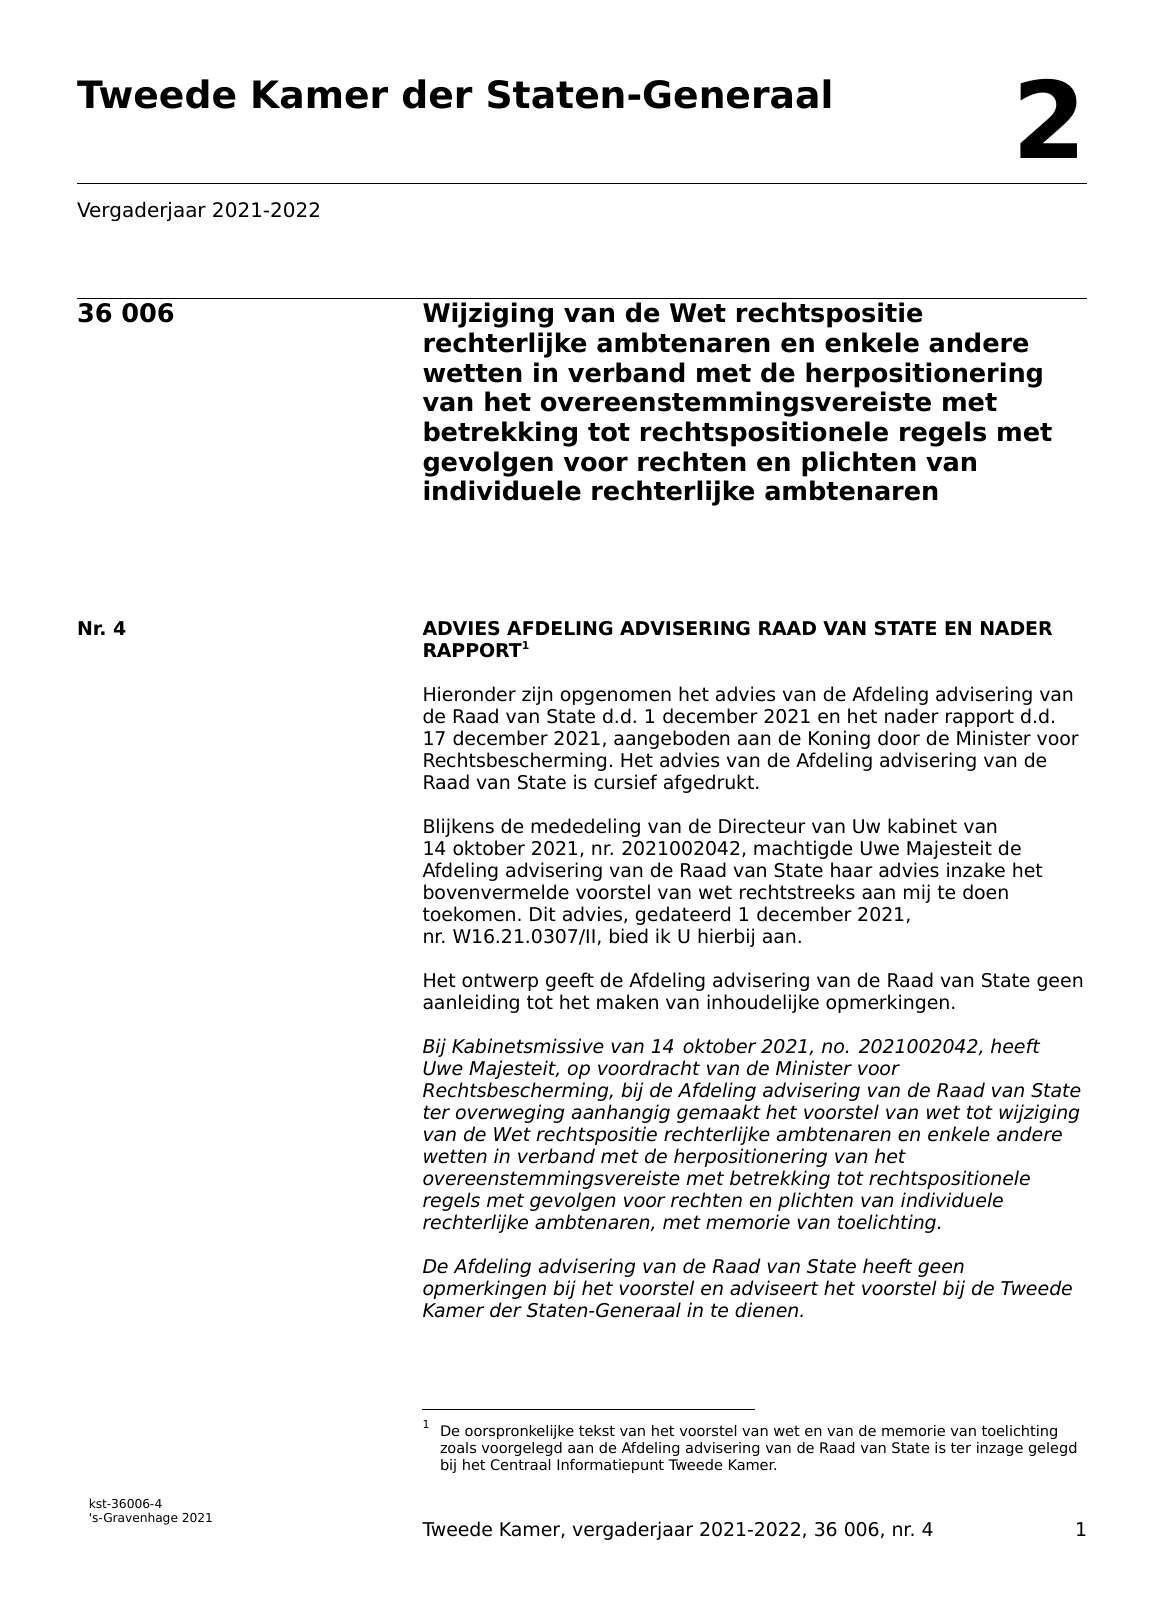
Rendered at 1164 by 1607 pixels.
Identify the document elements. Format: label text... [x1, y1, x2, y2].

table_cell Vergaderjaar 2021-2022 [77, 184, 1087, 298]
text Bij Kabinetsmissive van 14 oktober 2021, no. 2021002042, heeft Uwe Majesteit, op voordracht van de Minister voor Rechtsbescherming, bij de Afdeling advisering van de Raad van State ter overweging aanhangig gemaakt het voorstel van wet tot wijziging van de Wet rechtspositie rechterlijke ambtenaren en enkele andere wetten in verband met de herpositionering van het overeenstemmingsvereiste met betrekking tot rechtspositionele regels met gevolgen voor rechten en plichten van individuele rechterlijke ambtenaren, met memorie van toelichting. [422, 1036, 1087, 1234]
text Blijkens de mededeling van de Directeur van Uw kabinet van 14 oktober 2021, nr. 2021002042, machtigde Uwe Majesteit de Afdeling advisering van de Raad van State haar advies inzake het bovenvermelde voorstel van wet rechtstreeks aan mij te doen toekomen. Dit advies, gedateerd 1 december 2021, nr. W16.21.0307/II, bied ik U hierbij aan. [422, 816, 1087, 948]
subtitle 36 006 Wijziging van de Wet rechtspositie rechterlijke ambtenaren en enkele andere wetten in verband met de herpositionering van het overeenstemmingsvereiste met betrekking tot rechtspositionele regels met gevolgen voor rechten en plichten van individuele rechterlijke ambtenaren [77, 299, 1087, 507]
text 's-Gravenhage 2021 [88, 1511, 323, 1525]
text De oorspronkelijke tekst van het voorstel van wet en van de memorie van toelichting zoals voorgelegd aan de Afdeling advisering van de Raad van State is ter inzage gelegd bij het Centraal Informatiepunt Tweede Kamer. [422, 1418, 1087, 1474]
table_header Tweede Kamer der Staten-Generaal [77, 59, 886, 183]
text Hieronder zijn opgenomen het advies van de Afdeling advisering van de Raad van State d.d. 1 december 2021 en het nader rapport d.d. 17 december 2021, aangeboden aan de Koning door de Minister voor Rechtsbescherming. Het advies van de Afdeling advisering van de Raad van State is cursief afgedrukt. [422, 684, 1087, 794]
text De Afdeling advisering van de Raad van State heeft geen opmerkingen bij het voorstel en adviseert het voorstel bij de Tweede Kamer der Staten-Generaal in te dienen. [422, 1256, 1087, 1322]
table_header 2 [886, 59, 1087, 183]
text kst-36006-4 [88, 1497, 323, 1511]
subtitle Nr. 4 ADVIES AFDELING ADVISERING RAAD VAN STATE EN NADER RAPPORT [77, 618, 1087, 662]
text Het ontwerp geeft de Afdeling advisering van de Raad van State geen aanleiding tot het maken van inhoudelijke opmerkingen. [422, 970, 1087, 1014]
